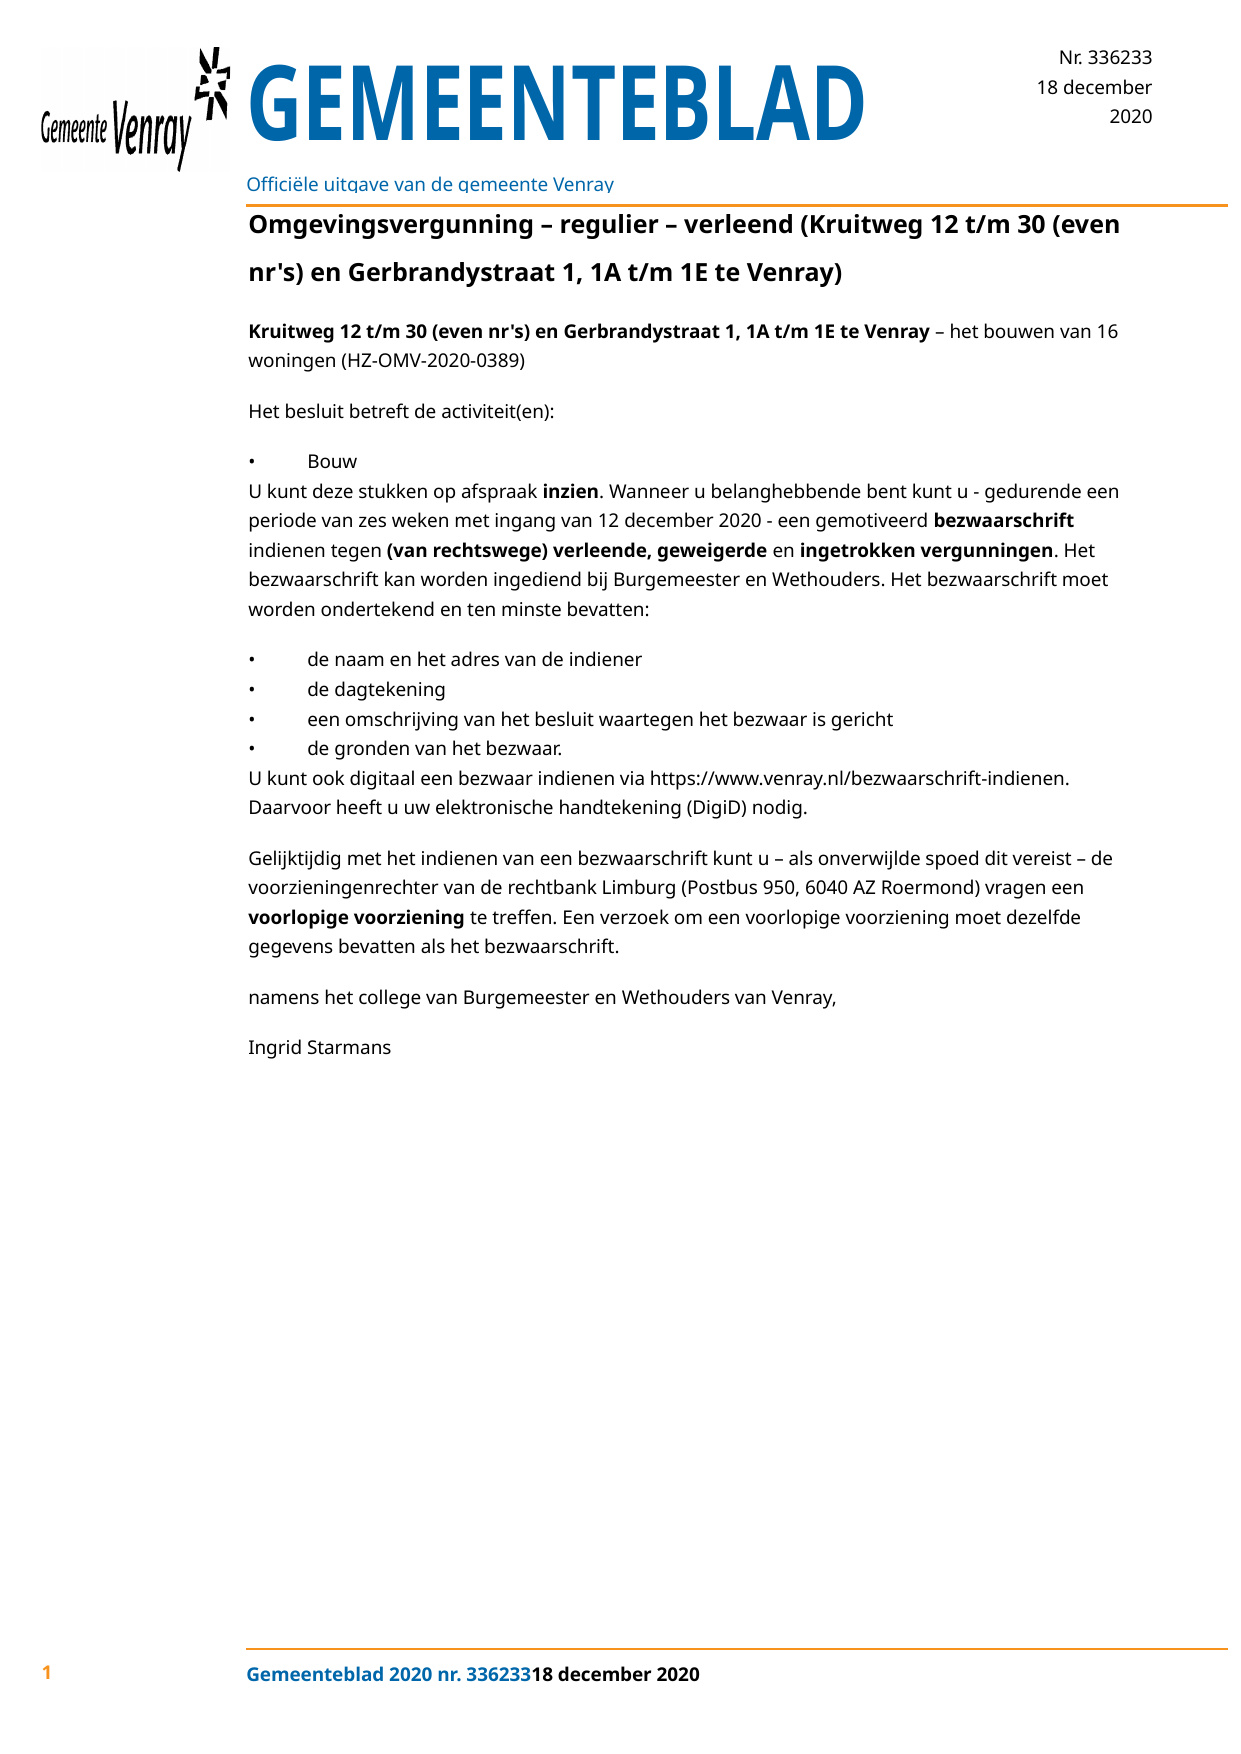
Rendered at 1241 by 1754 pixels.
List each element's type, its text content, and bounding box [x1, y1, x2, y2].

list Bouw [248, 448, 1152, 474]
list de naam en het adres van de indiener [248, 647, 1152, 672]
text Ingrid Starmans [248, 1034, 1152, 1060]
picture [41, 47, 231, 172]
text namens het college van Burgemeester en Wethouders van Venray, [248, 984, 1152, 1010]
list de dagtekening [248, 676, 1152, 702]
list de gronden van het bezwaar. [248, 735, 1152, 761]
text U kunt ook digitaal een bezwaar indienen via https://www.venray.nl/bezwaarschrift-indienen. Daarvoor heeft u uw elektronische handtekening (DigiD) nodig. [248, 765, 1152, 820]
text Gelijktijdig met het indienen van een bezwaarschrift kunt u – als onverwijlde spoed dit vereist – de voorzieningenrechter van de rechtbank Limburg (Postbus 950, 6040 AZ Roermond) vragen een voorlopige voorziening te treffen. Een verzoek om een voorlopige voorziening moet dezelfde gegevens bevatten als het bezwaarschrift. [248, 845, 1152, 959]
list een omschrijving van het besluit waartegen het bezwaar is gericht [248, 706, 1152, 732]
text Kruitweg 12 t/m 30 (even nr's) en Gerbrandystraat 1, 1A t/m 1E te Venray – het bouwen van 16 woningen (HZ-OMV-2020-0389) [248, 318, 1152, 373]
text Omgevingsvergunning – regulier – verleend (Kruitweg 12 t/m 30 (even nr's) en Gerbrandystraat 1, 1A t/m 1E te Venray) [248, 207, 1152, 288]
text Het besluit betreft de activiteit(en): [248, 398, 1152, 424]
text U kunt deze stukken op afspraak inzien. Wanneer u belanghebbende bent kunt u - gedurende een periode van zes weken met ingang van 12 december 2020 - een gemotiveerd bezwaarschrift indienen tegen (van rechtswege) verleende, geweigerde en ingetrokken vergunningen. Het bezwaarschrift kan worden ingediend bij Burgemeester en Wethouders. Het bezwaarschrift moet worden ondertekend en ten minste bevatten: [248, 478, 1152, 622]
